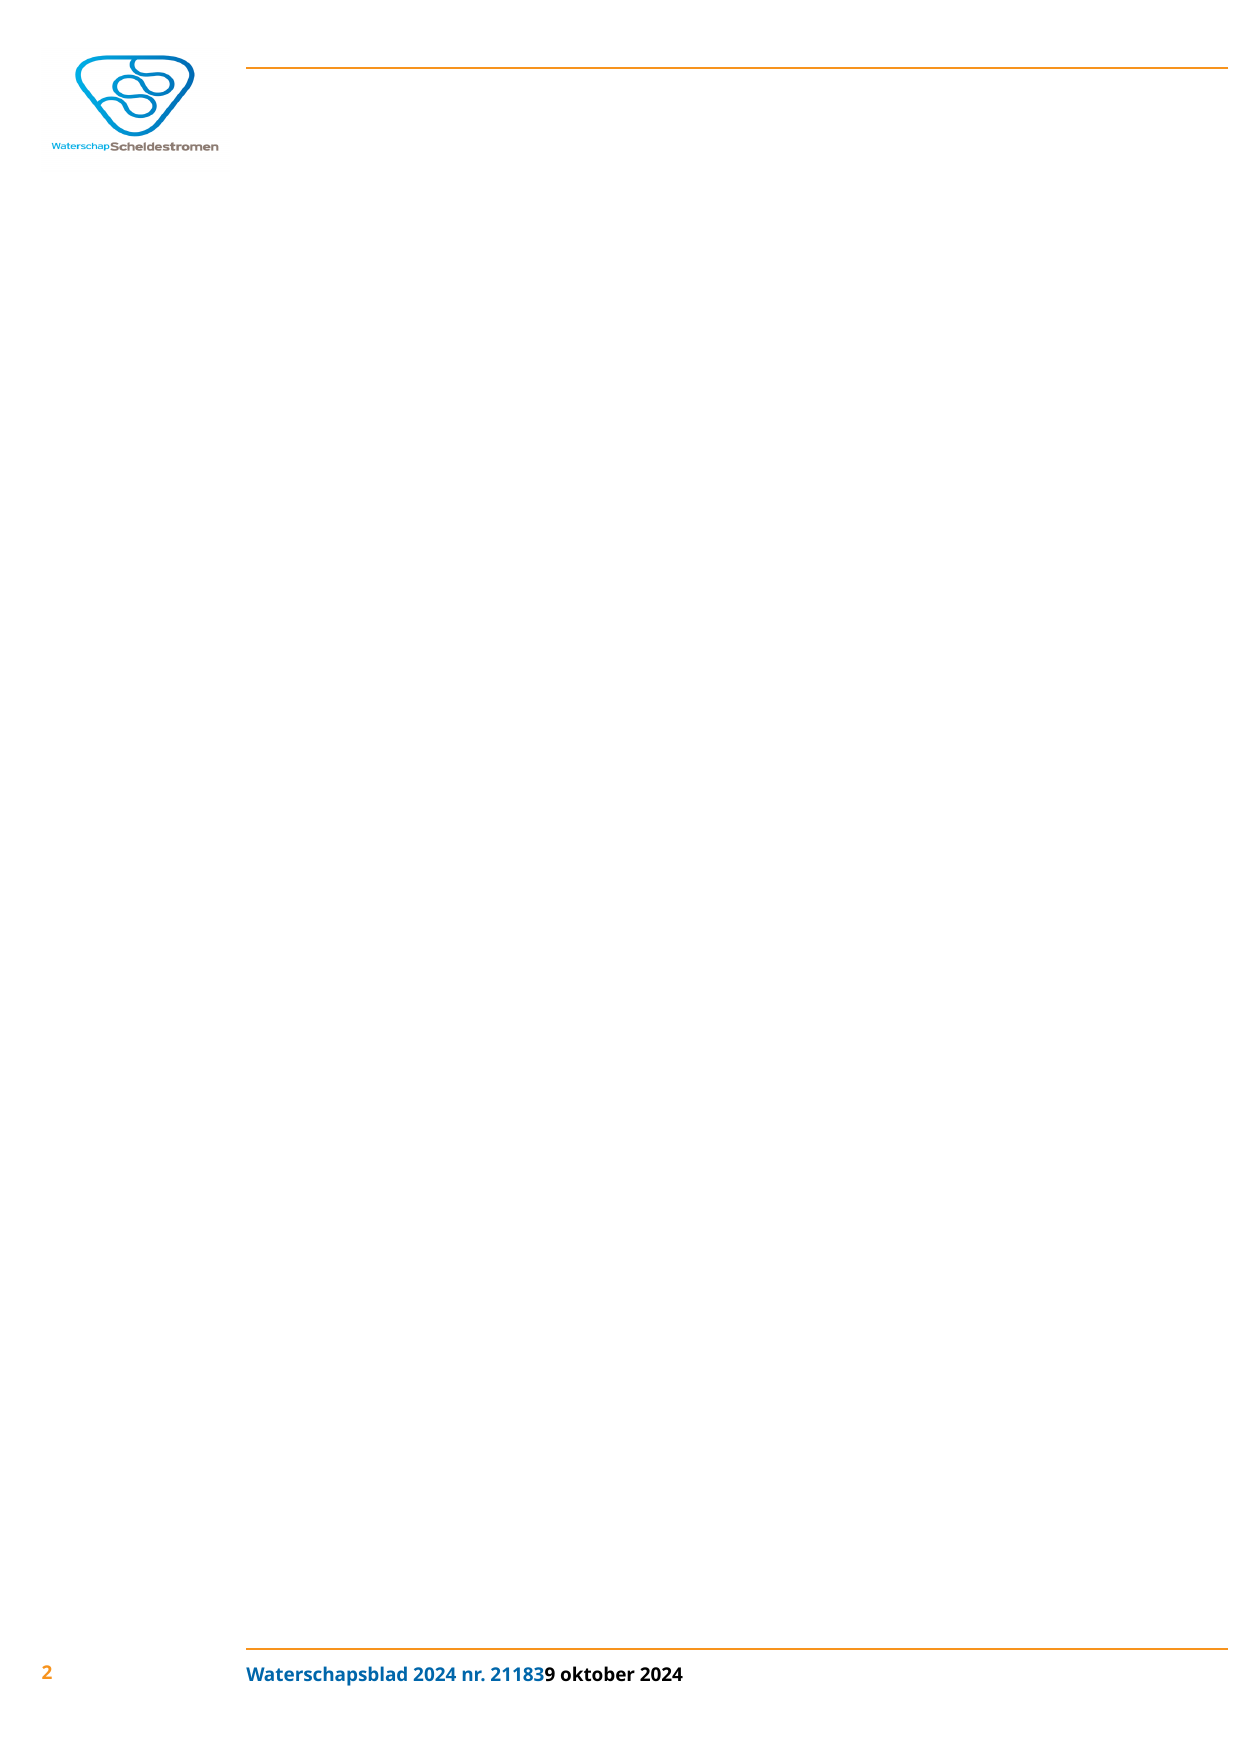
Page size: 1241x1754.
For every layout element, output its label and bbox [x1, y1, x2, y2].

picture [41, 47, 231, 172]
